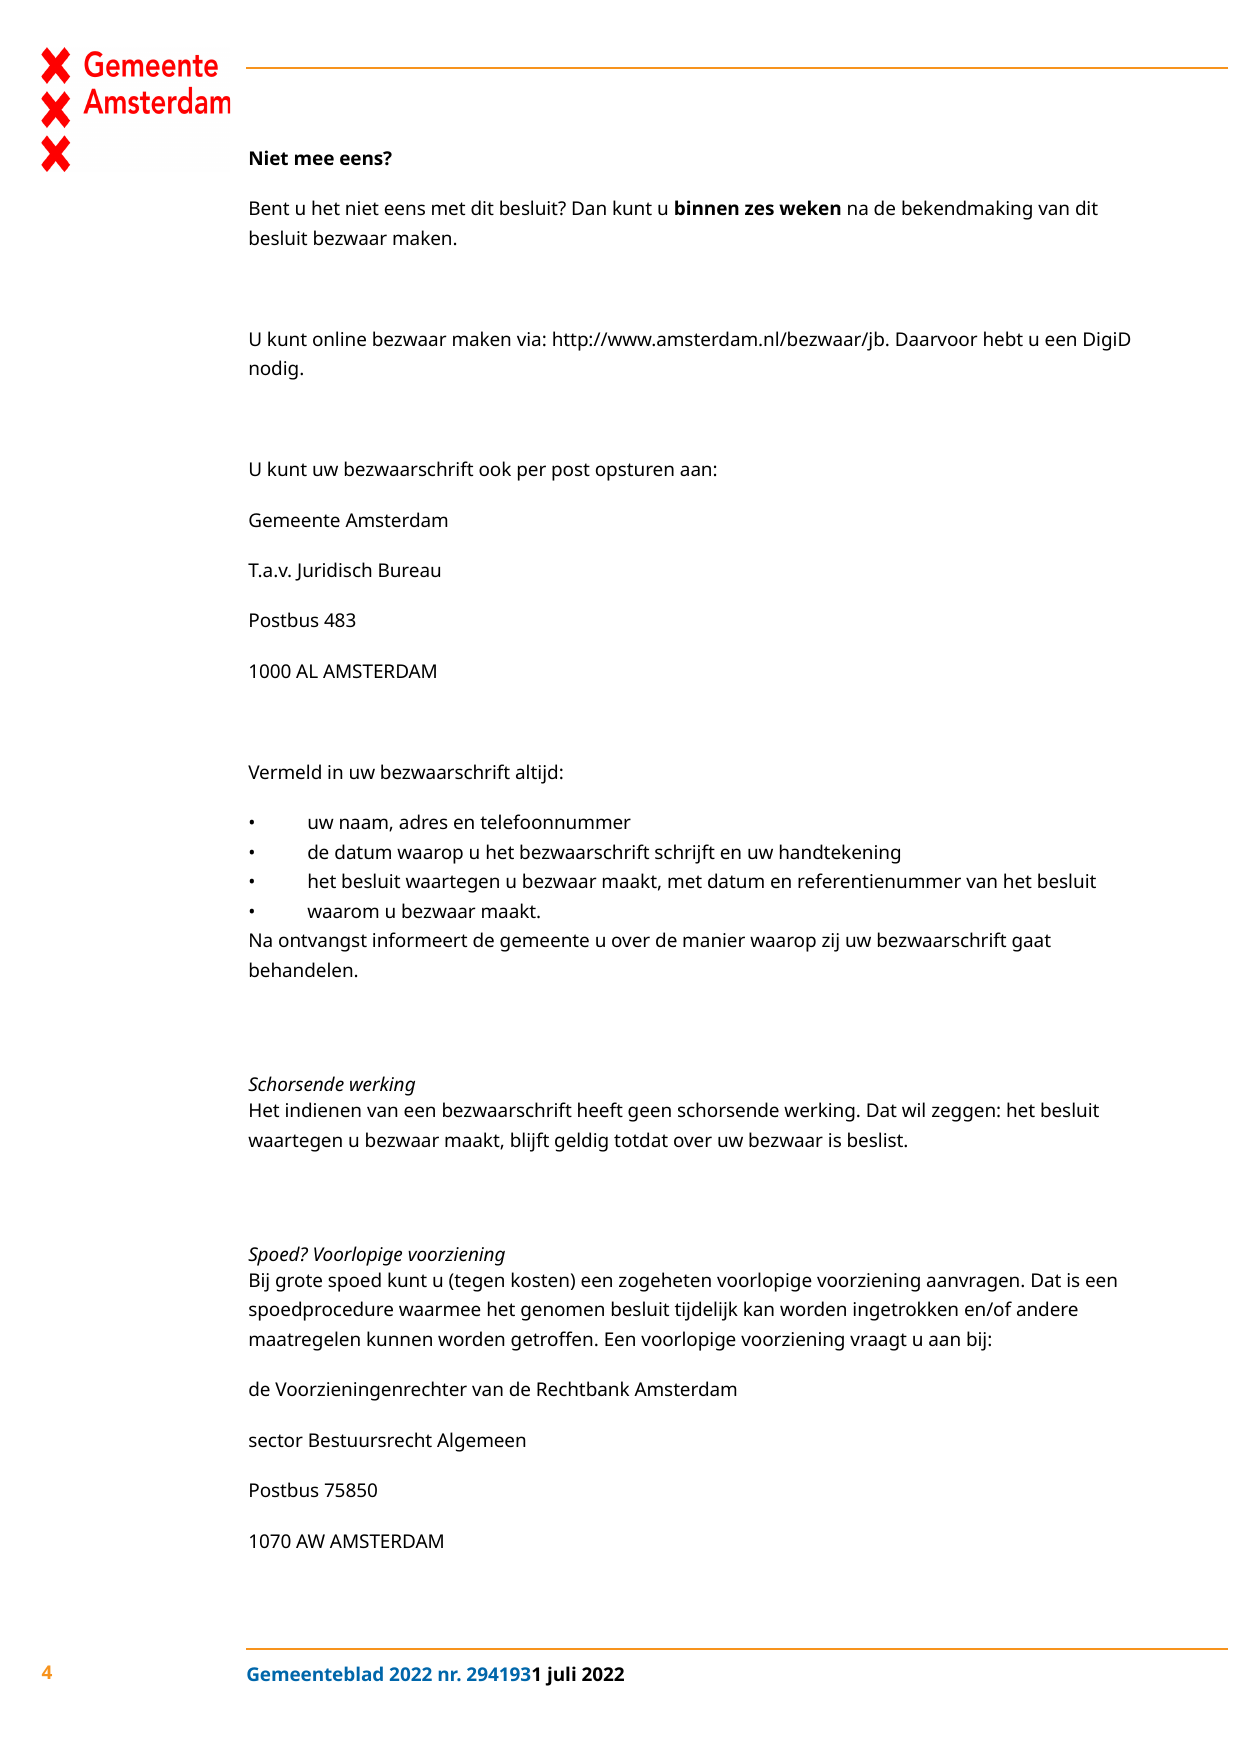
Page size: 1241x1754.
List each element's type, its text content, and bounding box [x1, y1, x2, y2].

picture [41, 47, 231, 172]
text Spoed? Voorlopige voorziening [248, 1241, 1152, 1267]
text Postbus 75850 [248, 1477, 1152, 1503]
text 1000 AL AMSTERDAM [248, 658, 1152, 684]
text Vermeld in uw bezwaarschrift altijd: [248, 759, 1152, 785]
text U kunt online bezwaar maken via: http://www.amsterdam.nl/bezwaar/jb. Daarvoor hebt u een DigiD nodig. [248, 326, 1152, 381]
list waarom u bezwaar maakt. [248, 898, 1152, 924]
text 1070 AW AMSTERDAM [248, 1528, 1152, 1554]
text de Voorzieningenrechter van de Rechtbank Amsterdam [248, 1377, 1152, 1402]
text Na ontvangst informeert de gemeente u over de manier waarop zij uw bezwaarschrift gaat behandelen. [248, 928, 1152, 983]
text T.a.v. Juridisch Bureau [248, 557, 1152, 583]
text U kunt uw bezwaarschrift ook per post opsturen aan: [248, 456, 1152, 482]
text Niet mee eens? [248, 145, 1152, 171]
text Postbus 483 [248, 608, 1152, 633]
text Bent u het niet eens met dit besluit? Dan kunt u binnen zes weken na de bekendmaking van dit besluit bezwaar maken. [248, 196, 1152, 251]
list de datum waarop u het bezwaarschrift schrijft en uw handtekening [248, 839, 1152, 865]
text Gemeente Amsterdam [248, 507, 1152, 533]
list het besluit waartegen u bezwaar maakt, met datum en referentienummer van het besluit [248, 868, 1152, 894]
text sector Bestuursrecht Algemeen [248, 1427, 1152, 1453]
list uw naam, adres en telefoonnummer [248, 809, 1152, 835]
text Het indienen van een bezwaarschrift heeft geen schorsende werking. Dat wil zeggen: het besluit waartegen u bezwaar maakt, blijft geldig totdat over uw bezwaar is beslist. [248, 1097, 1152, 1153]
text Schorsende werking [248, 1072, 1152, 1097]
text Bij grote spoed kunt u (tegen kosten) een zogeheten voorlopige voorziening aanvragen. Dat is een spoedprocedure waarmee het genomen besluit tijdelijk kan worden ingetrokken en/of andere maatregelen kunnen worden getroffen. Een voorlopige voorziening vraagt u aan bij: [248, 1267, 1152, 1352]
